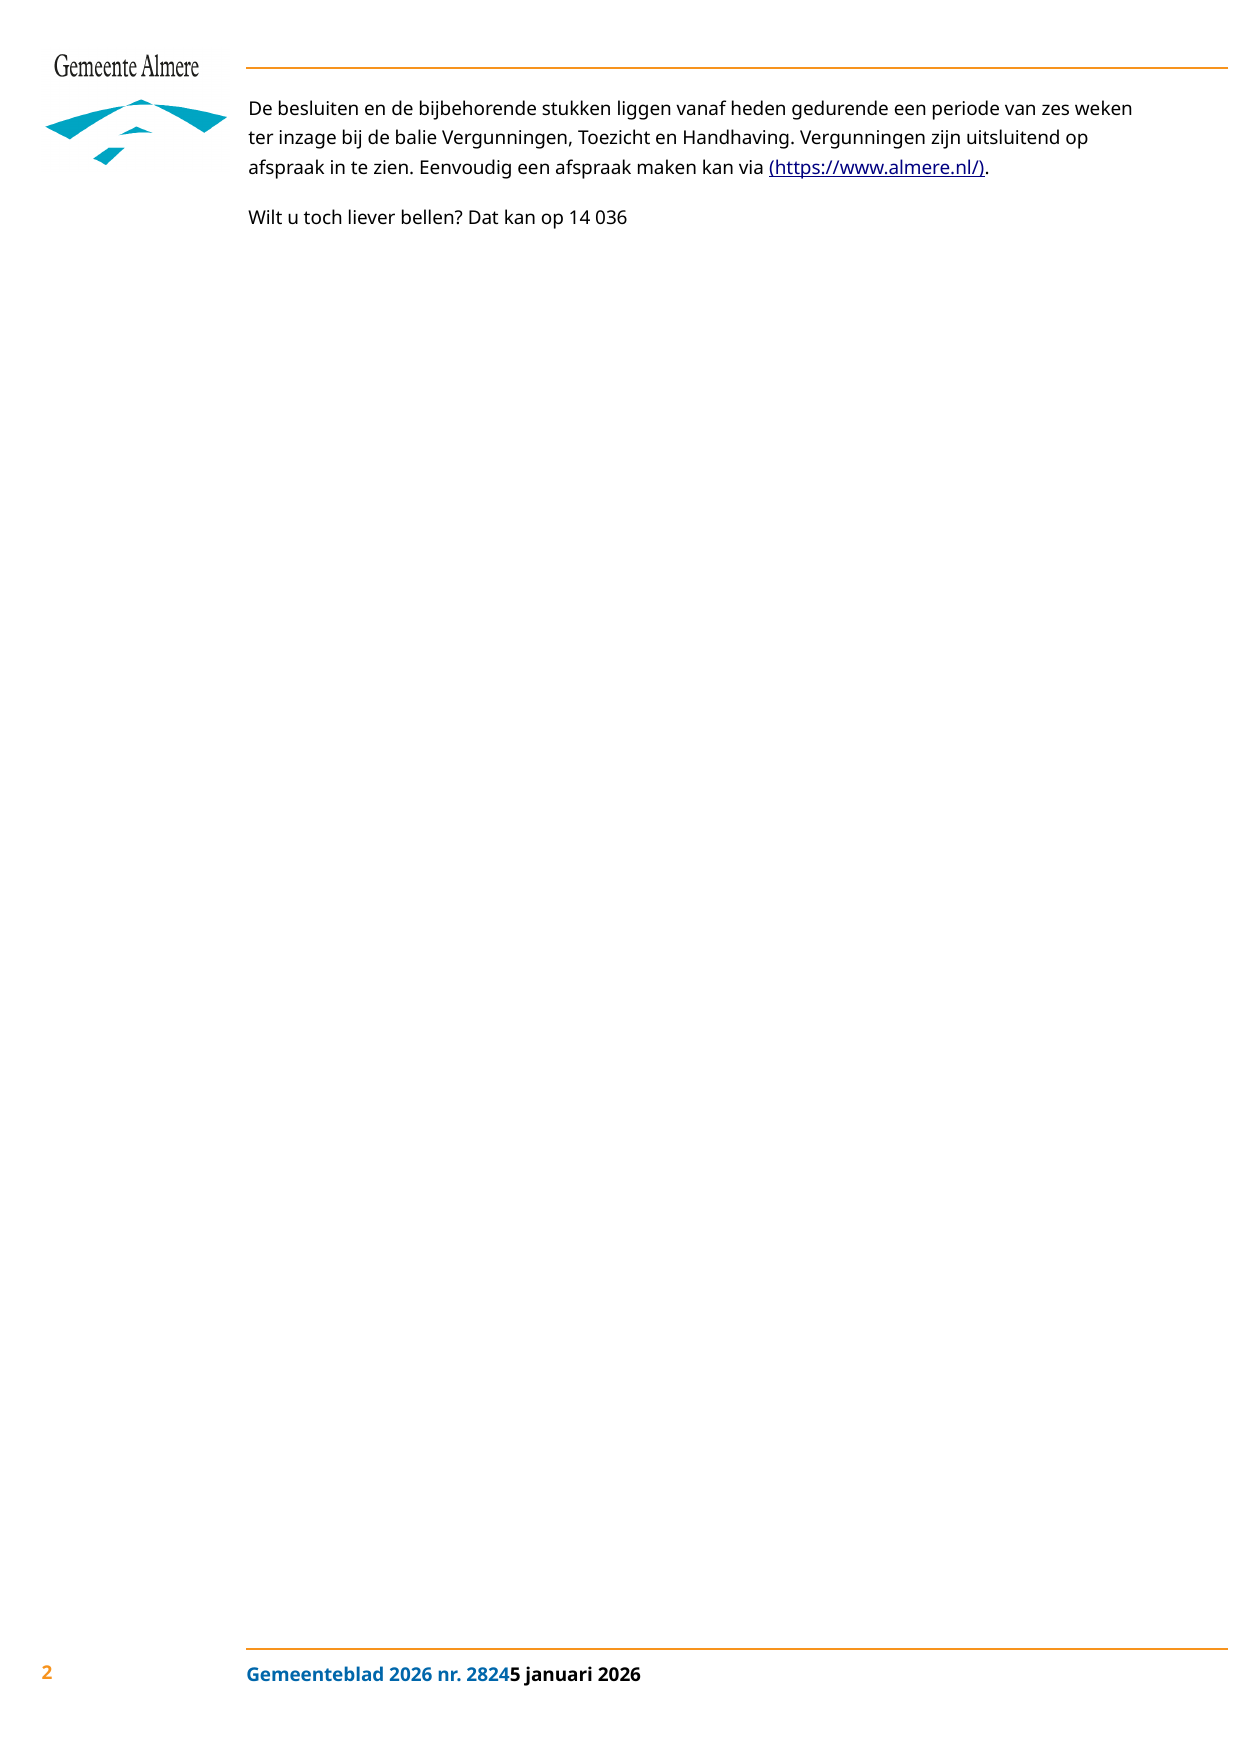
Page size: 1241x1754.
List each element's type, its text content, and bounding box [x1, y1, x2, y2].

text De besluiten en de bijbehorende stukken liggen vanaf heden gedurende een periode van zes weken ter inzage bij de balie Vergunningen, Toezicht en Handhaving. Vergunningen zijn uitsluitend op afspraak in te zien. Eenvoudig een afspraak maken kan via (https://www.almere.nl/). [248, 95, 1152, 180]
text Wilt u toch liever bellen? Dat kan op 14 036 [248, 204, 1152, 230]
picture [41, 47, 231, 172]
